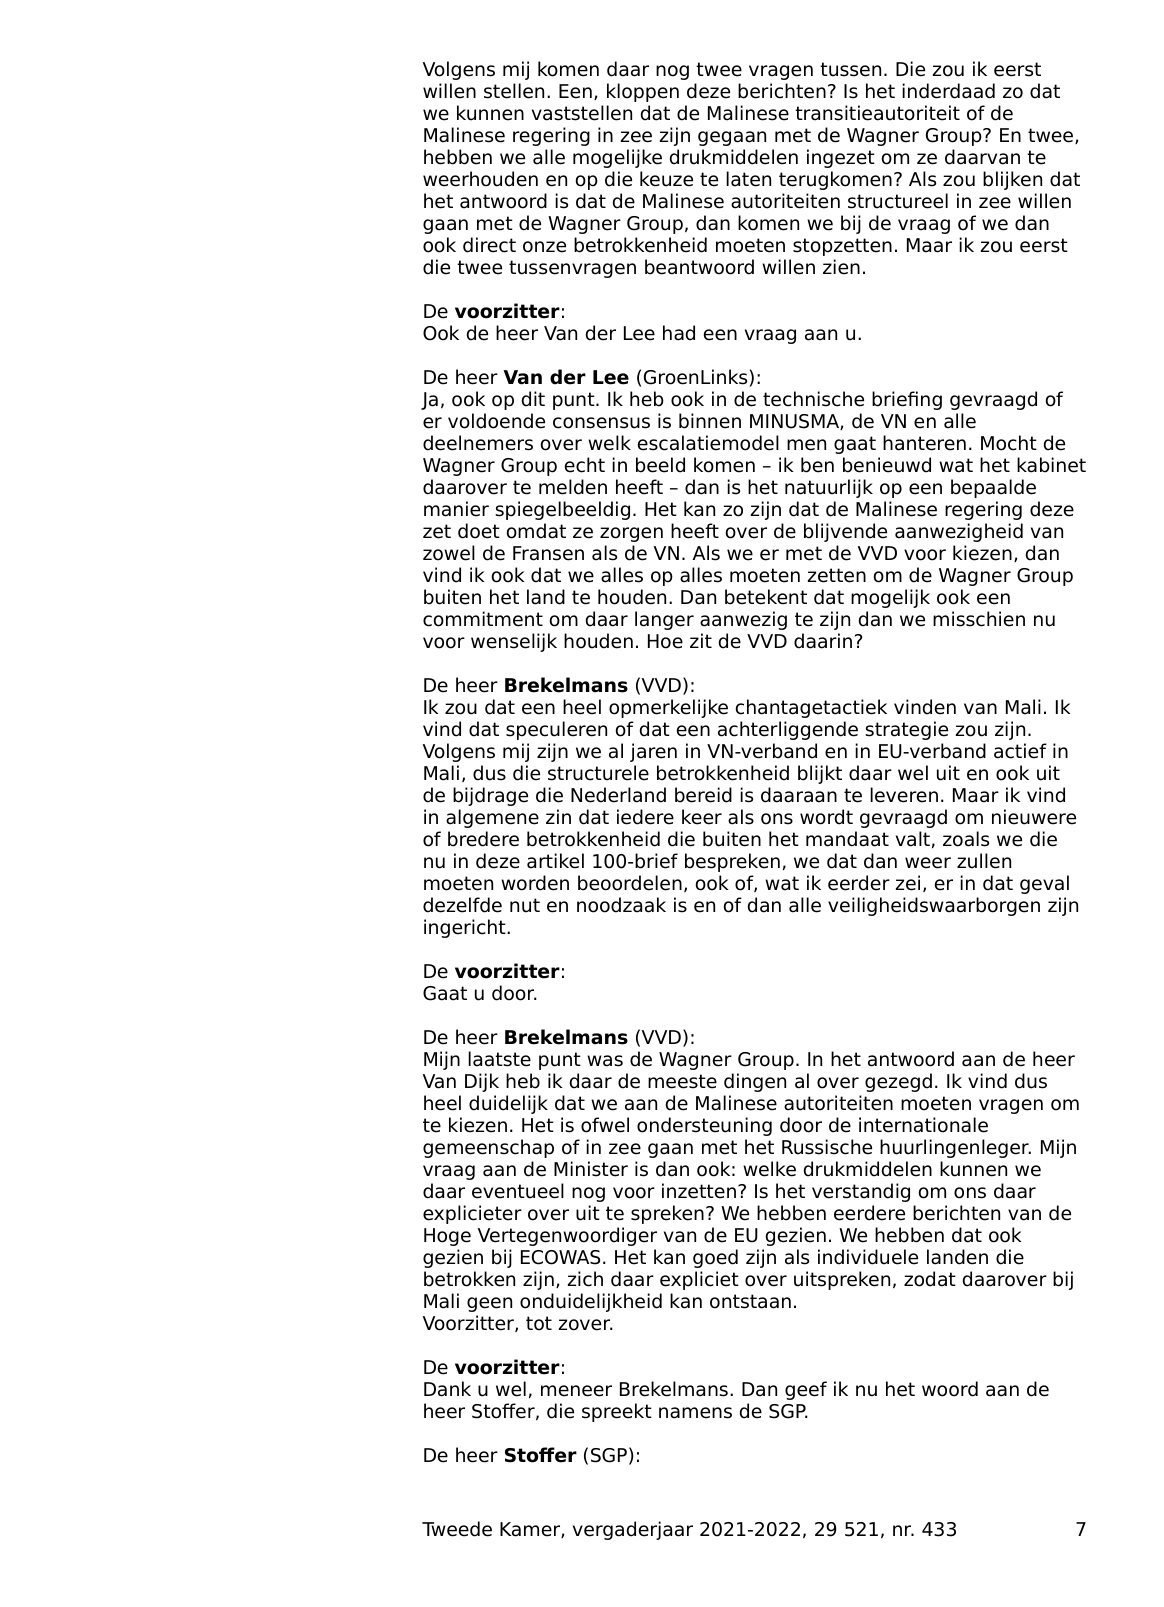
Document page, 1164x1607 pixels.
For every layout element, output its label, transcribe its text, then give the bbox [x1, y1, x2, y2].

text De voorzitter: [422, 1357, 1087, 1379]
text De heer Stoffer (SGP): [422, 1445, 1087, 1467]
text Mijn laatste punt was de Wagner Group. In het antwoord aan de heer Van Dijk heb ik daar de meeste dingen al over gezegd. Ik vind dus heel duidelijk dat we aan de Malinese autoriteiten moeten vragen om te kiezen. Het is ofwel ondersteuning door de internationale gemeenschap of in zee gaan met het Russische huurlingenleger. Mijn vraag aan de Minister is dan ook: welke drukmiddelen kunnen we daar eventueel nog voor inzetten? Is het verstandig om ons daar explicieter over uit te spreken? We hebben eerdere berichten van de Hoge Vertegenwoordiger van de EU gezien. We hebben dat ook gezien bij ECOWAS. Het kan goed zijn als individuele landen die betrokken zijn, zich daar expliciet over uitspreken, zodat daarover bij Mali geen onduidelijkheid kan ontstaan. [422, 1049, 1087, 1313]
text Voorzitter, tot zover. [422, 1313, 1087, 1335]
text Ik zou dat een heel opmerkelijke chantagetactiek vinden van Mali. Ik vind dat speculeren of dat een achterliggende strategie zou zijn. Volgens mij zijn we al jaren in VN-verband en in EU-verband actief in Mali, dus die structurele betrokkenheid blijkt daar wel uit en ook uit de bijdrage die Nederland bereid is daaraan te leveren. Maar ik vind in algemene zin dat iedere keer als ons wordt gevraagd om nieuwere of bredere betrokkenheid die buiten het mandaat valt, zoals we die nu in deze artikel 100-brief bespreken, we dat dan weer zullen moeten worden beoordelen, ook of, wat ik eerder zei, er in dat geval dezelfde nut en noodzaak is en of dan alle veiligheidswaarborgen zijn ingericht. [422, 697, 1087, 939]
text De voorzitter: [422, 961, 1087, 983]
text Gaat u door. [422, 983, 1087, 1005]
text Ook de heer Van der Lee had een vraag aan u. [422, 323, 1087, 345]
text De heer Brekelmans (VVD): [422, 1027, 1087, 1049]
text De heer Van der Lee (GroenLinks): [422, 367, 1087, 389]
text De voorzitter: [422, 301, 1087, 323]
text Ja, ook op dit punt. Ik heb ook in de technische briefing gevraagd of er voldoende consensus is binnen MINUSMA, de VN en alle deelnemers over welk escalatiemodel men gaat hanteren. Mocht de Wagner Group echt in beeld komen – ik ben benieuwd wat het kabinet daarover te melden heeft – dan is het natuurlijk op een bepaalde manier spiegelbeeldig. Het kan zo zijn dat de Malinese regering deze zet doet omdat ze zorgen heeft over de blijvende aanwezigheid van zowel de Fransen als de VN. Als we er met de VVD voor kiezen, dan vind ik ook dat we alles op alles moeten zetten om de Wagner Group buiten het land te houden. Dan betekent dat mogelijk ook een commitment om daar langer aanwezig te zijn dan we misschien nu voor wenselijk houden. Hoe zit de VVD daarin? [422, 389, 1087, 653]
text De heer Brekelmans (VVD): [422, 675, 1087, 697]
text Volgens mij komen daar nog twee vragen tussen. Die zou ik eerst willen stellen. Een, kloppen deze berichten? Is het inderdaad zo dat we kunnen vaststellen dat de Malinese transitieautoriteit of de Malinese regering in zee zijn gegaan met de Wagner Group? En twee, hebben we alle mogelijke drukmiddelen ingezet om ze daarvan te weerhouden en op die keuze te laten terugkomen? Als zou blijken dat het antwoord is dat de Malinese autoriteiten structureel in zee willen gaan met de Wagner Group, dan komen we bij de vraag of we dan ook direct onze betrokkenheid moeten stopzetten. Maar ik zou eerst die twee tussenvragen beantwoord willen zien. [422, 59, 1087, 279]
text Dank u wel, meneer Brekelmans. Dan geef ik nu het woord aan de heer Stoffer, die spreekt namens de SGP. [422, 1379, 1087, 1423]
